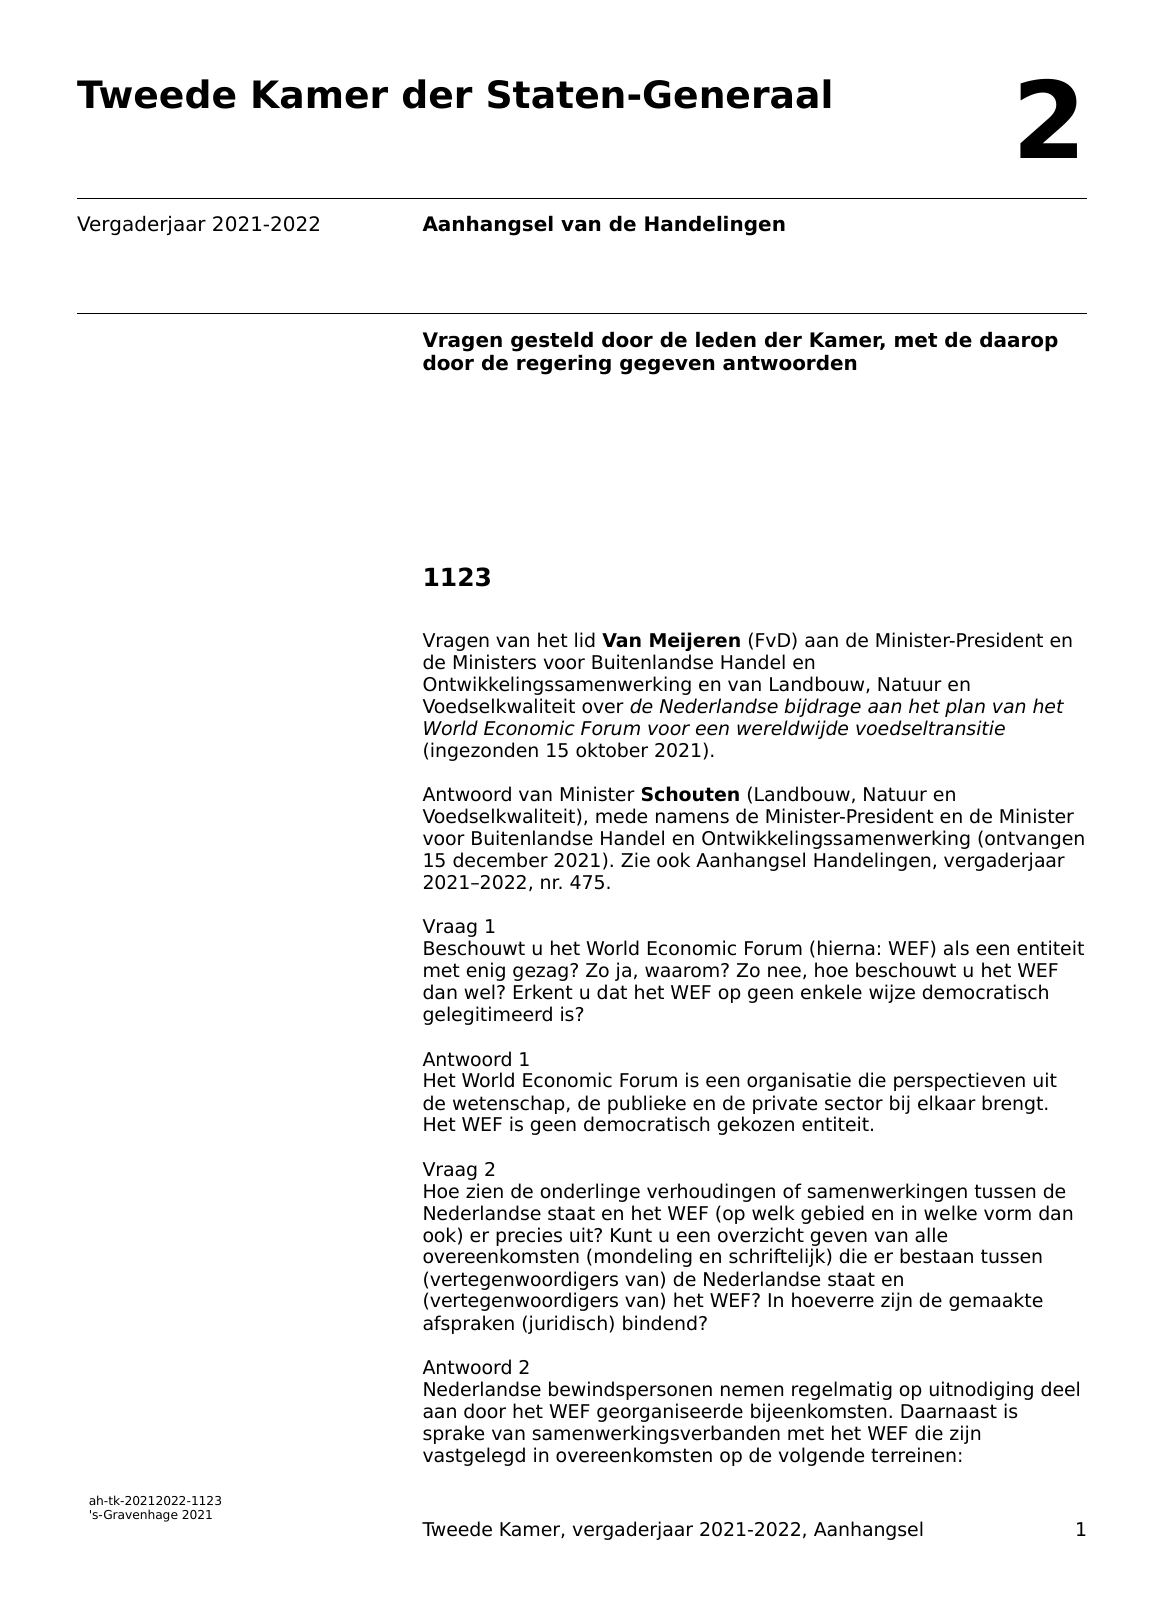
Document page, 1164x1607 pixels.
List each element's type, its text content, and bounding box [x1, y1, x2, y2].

text 1123 [422, 563, 1087, 592]
table_cell [77, 314, 422, 375]
text 's-Gravenhage 2021 [88, 1508, 323, 1522]
table_header Tweede Kamer der Staten-Generaal [77, 59, 886, 198]
text Nederlandse bewindspersonen nemen regelmatig op uitnodiging deel aan door het WEF georganiseerde bijeenkomsten. Daarnaast is sprake van samenwerkingsverbanden met het WEF die zijn vastgelegd in overeenkomsten op de volgende terreinen: [422, 1378, 1087, 1466]
table_header 2 [886, 59, 1087, 198]
text Vragen van het lid Van Meijeren (FvD) aan de Minister-President en de Ministers voor Buitenlandse Handel en Ontwikkelingssamenwerking en van Landbouw, Natuur en Voedselkwaliteit over de Nederlandse bijdrage aan het plan van het World Economic Forum voor een wereldwijde voedseltransitie (ingezonden 15 oktober 2021). [422, 630, 1087, 762]
text Antwoord 1 [422, 1048, 1087, 1070]
text Vraag 1 [422, 916, 1087, 938]
text Beschouwt u het World Economic Forum (hierna: WEF) als een entiteit met enig gezag? Zo ja, waarom? Zo nee, hoe beschouwt u het WEF dan wel? Erkent u dat het WEF op geen enkele wijze democratisch gelegitimeerd is? [422, 938, 1087, 1026]
table_cell Aanhangsel van de Handelingen [422, 199, 1087, 313]
text Antwoord van Minister Schouten (Landbouw, Natuur en Voedselkwaliteit), mede namens de Minister-President en de Minister voor Buitenlandse Handel en Ontwikkelingssamenwerking (ontvangen 15 december 2021). Zie ook Aanhangsel Handelingen, vergaderjaar 2021–2022, nr. 475. [422, 784, 1087, 894]
text Hoe zien de onderlinge verhoudingen of samenwerkingen tussen de Nederlandse staat en het WEF (op welk gebied en in welke vorm dan ook) er precies uit? Kunt u een overzicht geven van alle overeenkomsten (mondeling en schriftelijk) die er bestaan tussen (vertegenwoordigers van) de Nederlandse staat en (vertegenwoordigers van) het WEF? In hoeverre zijn de gemaakte afspraken (juridisch) bindend? [422, 1181, 1087, 1334]
text Antwoord 2 [422, 1357, 1087, 1378]
text ah-tk-20212022-1123 [88, 1494, 323, 1508]
text Vraag 2 [422, 1158, 1087, 1181]
table_cell Vragen gesteld door de leden der Kamer, met de daarop door de regering gegeven antwoorden [422, 314, 1087, 375]
table_cell Vergaderjaar 2021-2022 [77, 199, 422, 313]
text Het World Economic Forum is een organisatie die perspectieven uit de wetenschap, de publieke en de private sector bij elkaar brengt. Het WEF is geen democratisch gekozen entiteit. [422, 1070, 1087, 1136]
